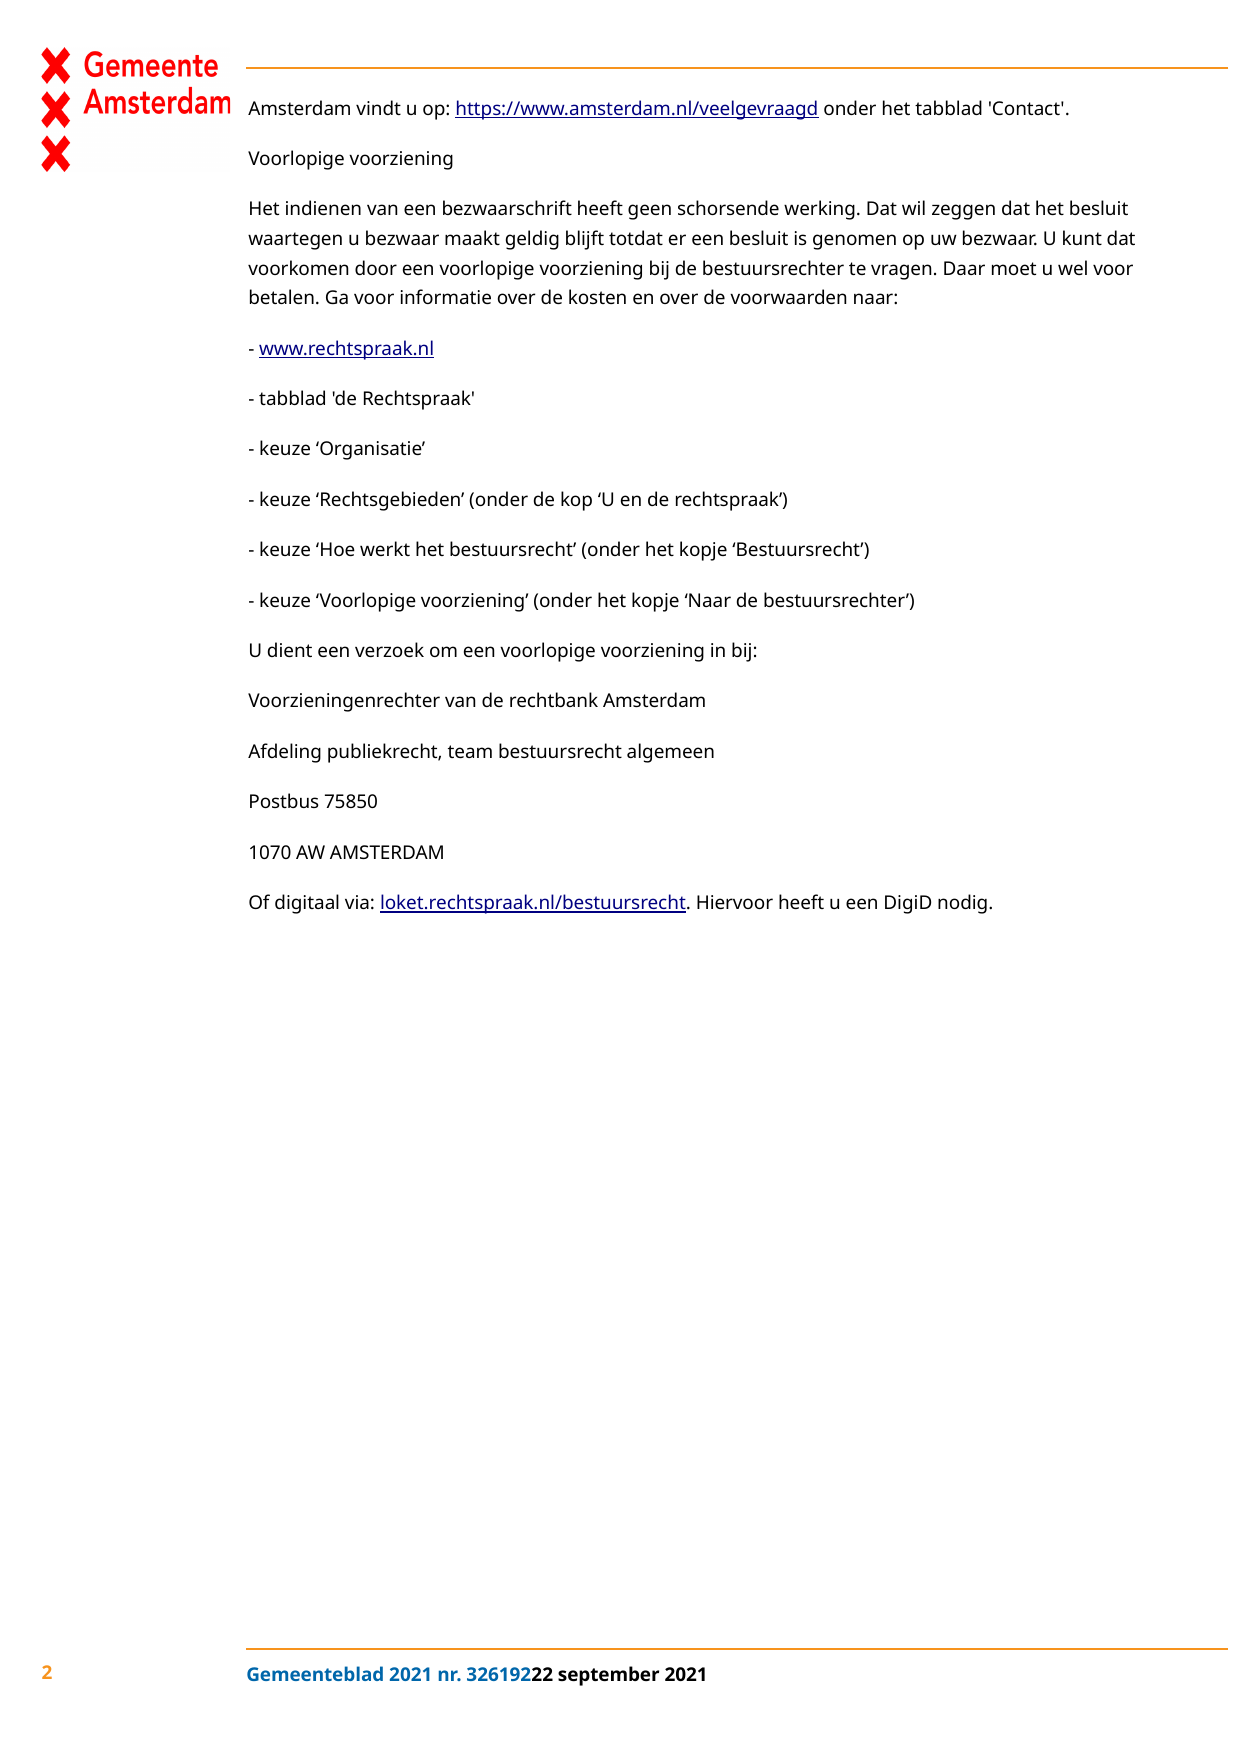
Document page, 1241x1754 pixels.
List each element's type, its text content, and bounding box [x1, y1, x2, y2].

text - www.rechtspraak.nl [248, 335, 1152, 361]
text - keuze ‘Hoe werkt het bestuursrecht’ (onder het kopje ‘Bestuursrecht’) [248, 536, 1152, 562]
picture [41, 47, 231, 172]
text 1070 AW AMSTERDAM [248, 839, 1152, 865]
text U dient een verzoek om een voorlopige voorziening in bij: [248, 637, 1152, 663]
text Postbus 75850 [248, 788, 1152, 814]
text Voorzieningenrechter van de rechtbank Amsterdam [248, 688, 1152, 713]
text - keuze ‘Rechtsgebieden’ (onder de kop ‘U en de rechtspraak’) [248, 486, 1152, 512]
text - tabblad 'de Rechtspraak' [248, 385, 1152, 411]
text - keuze ‘Voorlopige voorziening’ (onder het kopje ‘Naar de bestuursrechter’) [248, 587, 1152, 613]
text - keuze ‘Organisatie’ [248, 436, 1152, 461]
text Voorlopige voorziening [248, 145, 1152, 171]
text Of digitaal via: loket.rechtspraak.nl/bestuursrecht. Hiervoor heeft u een DigiD nodig. [248, 889, 1152, 915]
text Het indienen van een bezwaarschrift heeft geen schorsende werking. Dat wil zeggen dat het besluit waartegen u bezwaar maakt geldig blijft totdat er een besluit is genomen op uw bezwaar. U kunt dat voorkomen door een voorlopige voorziening bij de bestuursrechter te vragen. Daar moet u wel voor betalen. Ga voor informatie over de kosten en over de voorwaarden naar: [248, 196, 1152, 310]
text Afdeling publiekrecht, team bestuursrecht algemeen [248, 738, 1152, 764]
text Amsterdam vindt u op: https://www.amsterdam.nl/veelgevraagd onder het tabblad 'Contact'. [248, 95, 1152, 121]
